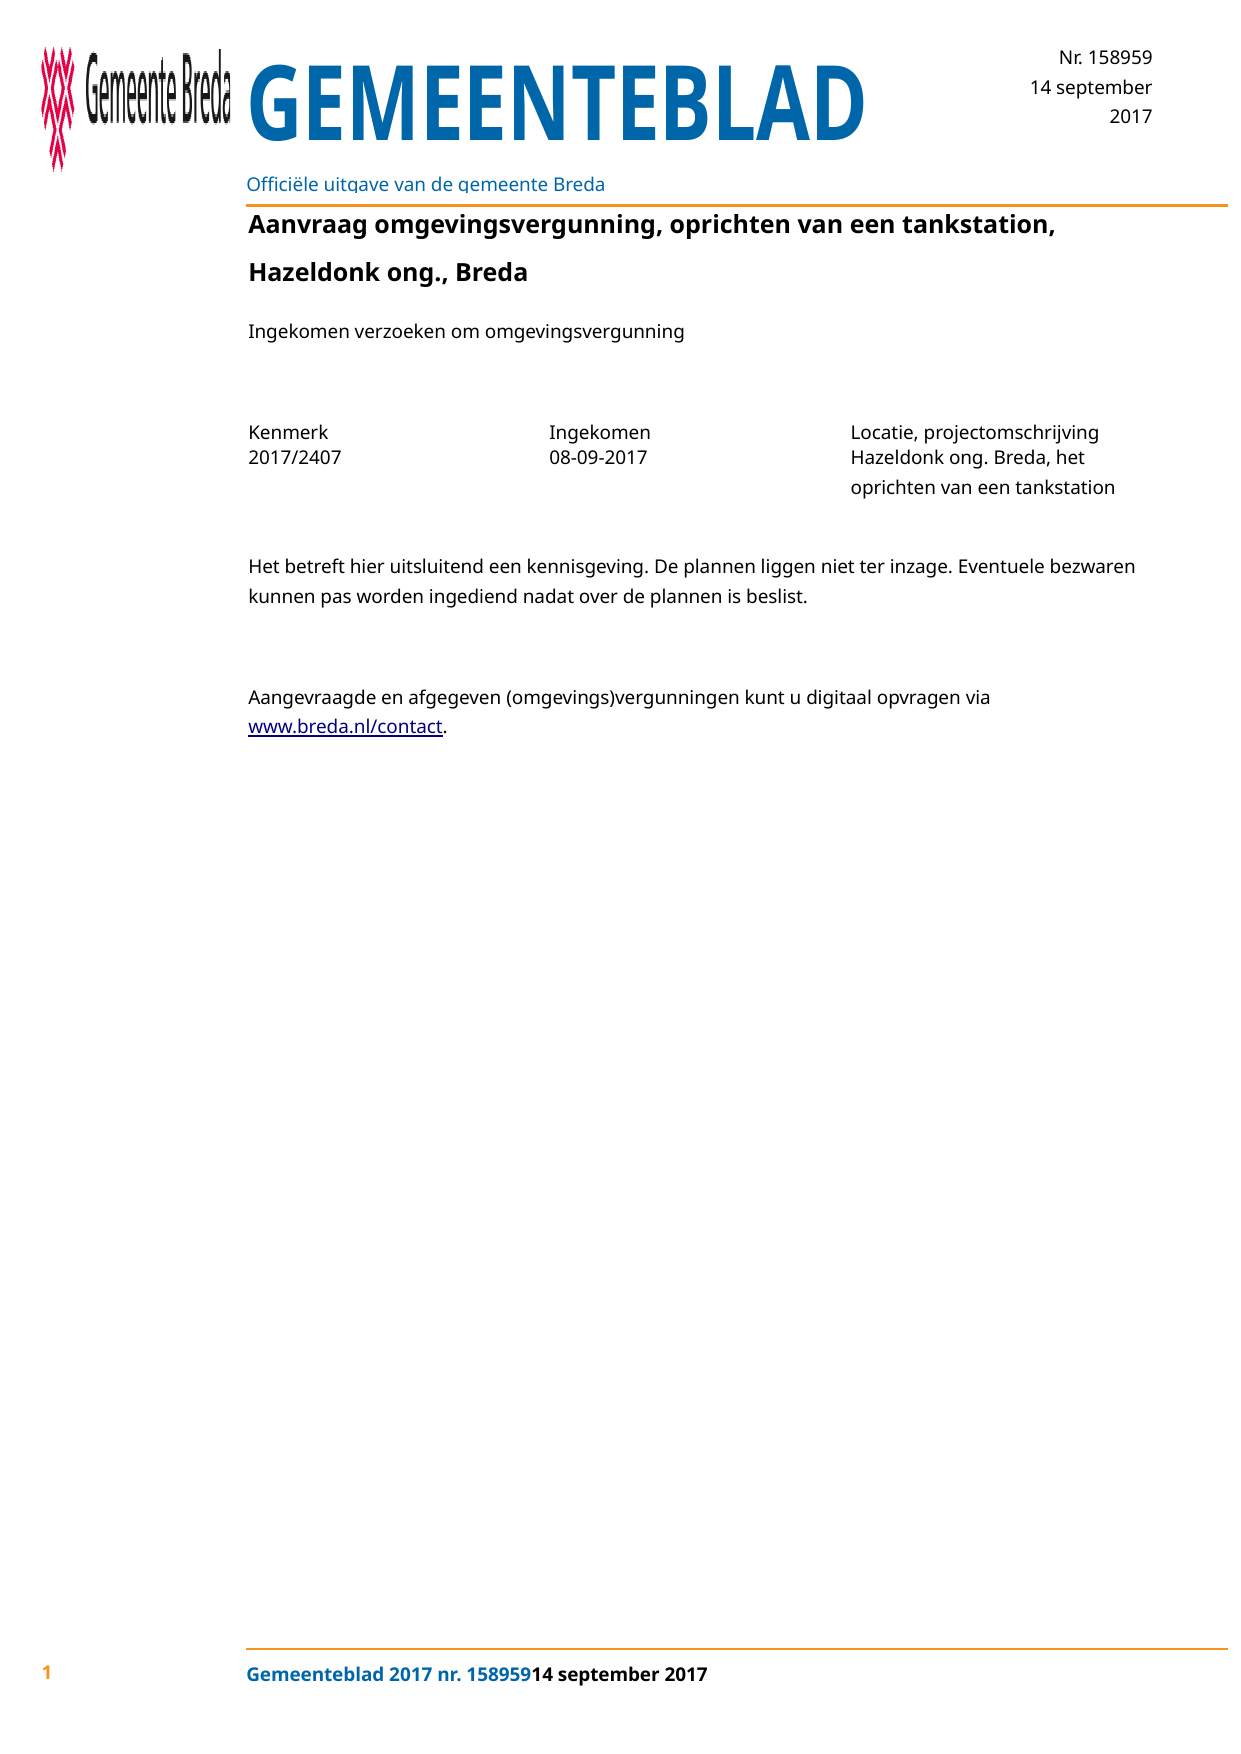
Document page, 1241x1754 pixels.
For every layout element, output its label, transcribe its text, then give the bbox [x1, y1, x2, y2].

text Aangevraagde en afgegeven (omgevings)vergunningen kunt u digitaal opvragen via www.breda.nl/contact. [248, 684, 1152, 739]
picture [41, 47, 231, 172]
table_header Ingekomen [549, 419, 850, 444]
text Ingekomen verzoeken om omgevingsvergunning [248, 318, 1152, 344]
table_cell Hazeldonk ong. Breda, het oprichten van een tankstation [850, 445, 1152, 500]
table_header Kenmerk [248, 419, 549, 444]
text Aanvraag omgevingsvergunning, oprichten van een tankstation, Hazeldonk ong., Breda [248, 207, 1152, 288]
text Het betreft hier uitsluitend een kennisgeving. De plannen liggen niet ter inzage. Eventuele bezwaren kunnen pas worden ingediend nadat over de plannen is beslist. [248, 553, 1152, 609]
table_header Locatie, projectomschrijving [850, 419, 1152, 444]
table_cell 08-09-2017 [549, 445, 850, 500]
table_cell 2017/2407 [248, 445, 549, 500]
